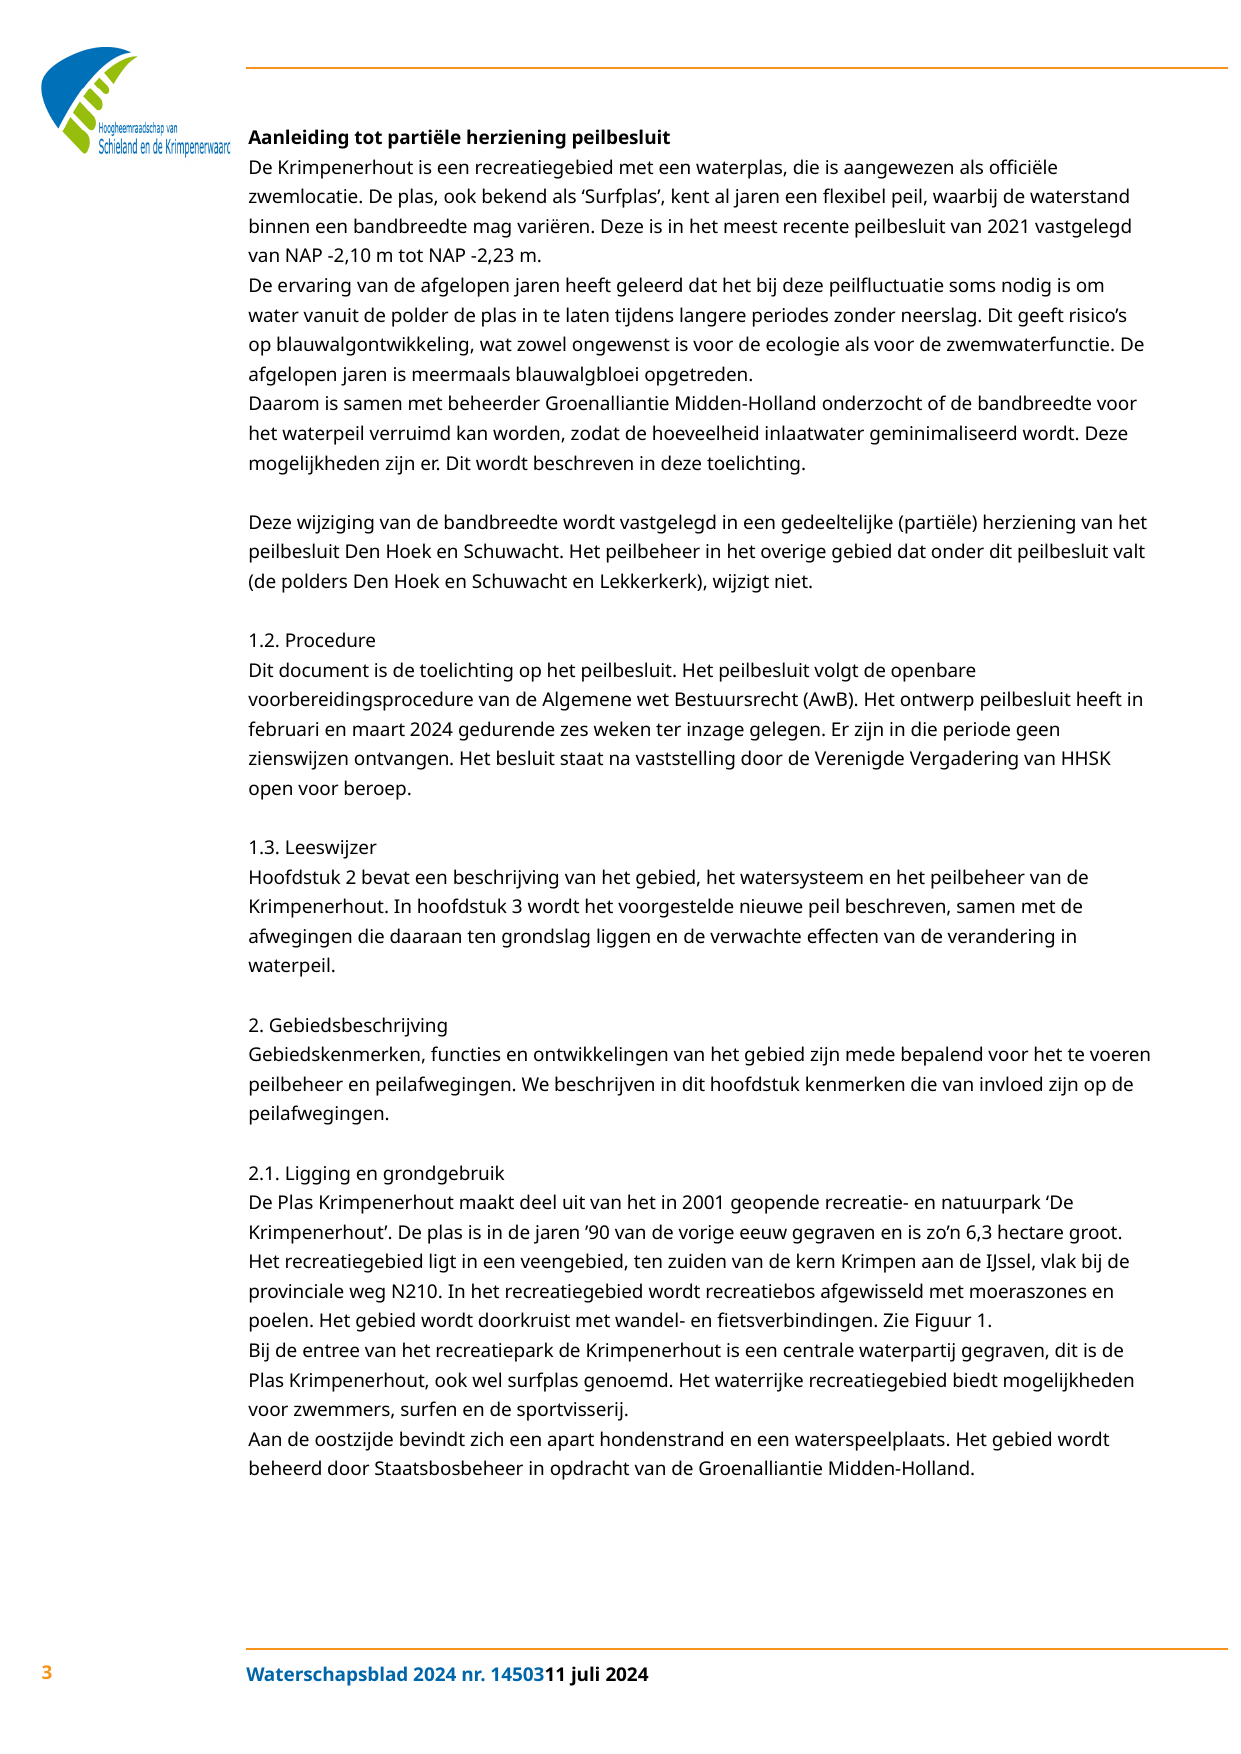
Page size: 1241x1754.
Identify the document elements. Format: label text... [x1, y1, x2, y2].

text Deze wijziging van de bandbreedte wordt vastgelegd in een gedeeltelijke (partiële) herziening van het peilbesluit Den Hoek en Schuwacht. Het peilbeheer in het overige gebied dat onder dit peilbesluit valt (de polders Den Hoek en Schuwacht en Lekkerkerk), wijzigt niet. [248, 509, 1152, 594]
text Dit document is de toelichting op het peilbesluit. Het peilbesluit volgt de openbare voorbereidingsprocedure van de Algemene wet Bestuursrecht (AwB). Het ontwerp peilbesluit heeft in februari en maart 2024 gedurende zes weken ter inzage gelegen. Er zijn in die periode geen zienswijzen ontvangen. Het besluit staat na vaststelling door de Verenigde Vergadering van HHSK open voor beroep. [248, 657, 1152, 801]
text 2. Gebiedsbeschrijving [248, 1012, 1152, 1038]
text Hoofdstuk 2 bevat een beschrijving van het gebied, het watersysteem en het peilbeheer van de Krimpenerhout. In hoofdstuk 3 wordt het voorgestelde nieuwe peil beschreven, samen met de afwegingen die daaraan ten grondslag liggen en de verwachte effecten van de verandering in waterpeil. [248, 864, 1152, 978]
text 1.2. Procedure [248, 627, 1152, 653]
text Daarom is samen met beheerder Groenalliantie Midden-Holland onderzocht of de bandbreedte voor het waterpeil verruimd kan worden, zodat de hoeveelheid inlaatwater geminimaliseerd wordt. Deze mogelijkheden zijn er. Dit wordt beschreven in deze toelichting. [248, 391, 1152, 476]
text De Plas Krimpenerhout maakt deel uit van het in 2001 geopende recreatie- en natuurpark ‘De Krimpenerhout’. De plas is in de jaren ’90 van de vorige eeuw gegraven en is zo’n 6,3 hectare groot. Het recreatiegebied ligt in een veengebied, ten zuiden van de kern Krimpen aan de IJssel, vlak bij de provinciale weg N210. In het recreatiegebied wordt recreatiebos afgewisseld met moeraszones en poelen. Het gebied wordt doorkruist met wandel- en fietsverbindingen. Zie Figuur 1. [248, 1189, 1152, 1333]
text De ervaring van de afgelopen jaren heeft geleerd dat het bij deze peilfluctuatie soms nodig is om water vanuit de polder de plas in te laten tijdens langere periodes zonder neerslag. Dit geeft risico’s op blauwalgontwikkeling, wat zowel ongewenst is voor de ecologie als voor de zwemwaterfunctie. De afgelopen jaren is meermaals blauwalgbloei opgetreden. [248, 272, 1152, 387]
text Aanleiding tot partiële herziening peilbesluit [248, 124, 1152, 150]
text De Krimpenerhout is een recreatiegebied met een waterplas, die is aangewezen als officiële zwemlocatie. De plas, ook bekend als ‘Surfplas’, kent al jaren een flexibel peil, waarbij de waterstand binnen een bandbreedte mag variëren. Deze is in het meest recente peilbesluit van 2021 vastgelegd van NAP -2,10 m tot NAP -2,23 m. [248, 154, 1152, 268]
picture [41, 47, 231, 172]
text Gebiedskenmerken, functies en ontwikkelingen van het gebied zijn mede bepalend voor het te voeren peilbeheer en peilafwegingen. We beschrijven in dit hoofdstuk kenmerken die van invloed zijn op de peilafwegingen. [248, 1041, 1152, 1126]
text 1.3. Leeswijzer [248, 834, 1152, 860]
text 2.1. Ligging en grondgebruik [248, 1160, 1152, 1186]
text Bij de entree van het recreatiepark de Krimpenerhout is een centrale waterpartij gegraven, dit is de Plas Krimpenerhout, ook wel surfplas genoemd. Het waterrijke recreatiegebied biedt mogelijkheden voor zwemmers, surfen en de sportvisserij. [248, 1337, 1152, 1422]
text Aan de oostzijde bevindt zich een apart hondenstrand en een waterspeelplaats. Het gebied wordt beheerd door Staatsbosbeheer in opdracht van de Groenalliantie Midden-Holland. [248, 1426, 1152, 1481]
